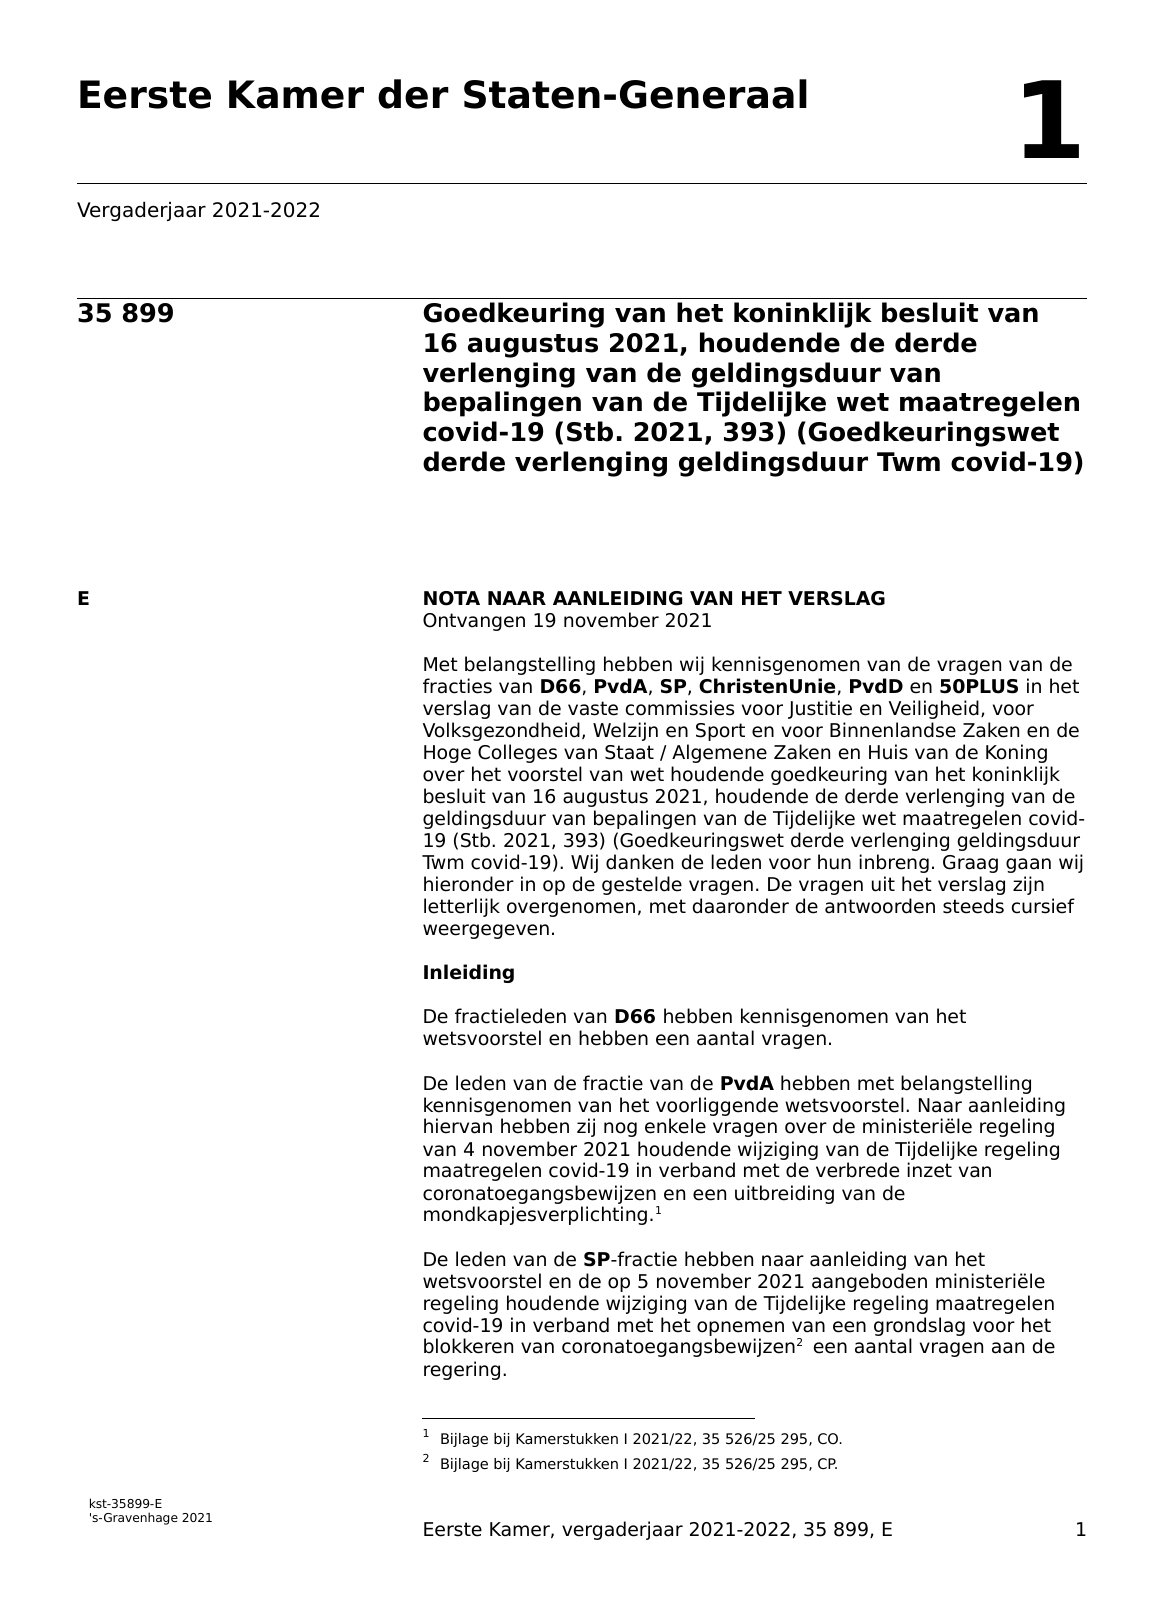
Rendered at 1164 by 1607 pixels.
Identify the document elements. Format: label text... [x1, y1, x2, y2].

text De leden van de SP-fractie hebben naar aanleiding van het wetsvoorstel en de op 5 november 2021 aangeboden ministeriële regeling houdende wijziging van de Tijdelijke regeling maatregelen covid-19 in verband met het opnemen van een grondslag voor het blokkeren van coronatoegangsbewijzen een aantal vragen aan de regering. [422, 1248, 1087, 1380]
table_cell Vergaderjaar 2021-2022 [77, 184, 1087, 298]
text Bijlage bij Kamerstukken I 2021/22, 35 526/25 295, CP. [422, 1452, 1087, 1474]
text Bijlage bij Kamerstukken I 2021/22, 35 526/25 295, CO. [422, 1427, 1087, 1449]
text Ontvangen 19 november 2021 [422, 610, 1087, 632]
subtitle E NOTA NAAR AANLEIDING VAN HET VERSLAG [77, 588, 1087, 610]
table_header Eerste Kamer der Staten-Generaal [77, 59, 886, 183]
table_header 1 [886, 59, 1087, 183]
text De fractieleden van D66 hebben kennisgenomen van het wetsvoorstel en hebben een aantal vragen. [422, 1006, 1087, 1050]
text 's-Gravenhage 2021 [88, 1511, 323, 1525]
text kst-35899-E [88, 1497, 323, 1511]
text De leden van de fractie van de PvdA hebben met belangstelling kennisgenomen van het voorliggende wetsvoorstel. Naar aanleiding hiervan hebben zij nog enkele vragen over de ministeriële regeling van 4 november 2021 houdende wijziging van de Tijdelijke regeling maatregelen covid-19 in verband met de verbrede inzet van coronatoegangsbewijzen en een uitbreiding van de mondkapjesverplichting. [422, 1072, 1087, 1226]
subtitle Inleiding [422, 962, 1087, 984]
subtitle 35 899 Goedkeuring van het koninklijk besluit van 16 augustus 2021, houdende de derde verlenging van de geldingsduur van bepalingen van de Tijdelijke wet maatregelen covid-19 (Stb. 2021, 393) (Goedkeuringswet derde verlenging geldingsduur Twm covid-19) [77, 299, 1087, 477]
text Met belangstelling hebben wij kennisgenomen van de vragen van de fracties van D66, PvdA, SP, ChristenUnie, PvdD en 50PLUS in het verslag van de vaste commissies voor Justitie en Veiligheid, voor Volksgezondheid, Welzijn en Sport en voor Binnenlandse Zaken en de Hoge Colleges van Staat / Algemene Zaken en Huis van de Koning over het voorstel van wet houdende goedkeuring van het koninklijk besluit van 16 augustus 2021, houdende de derde verlenging van de geldingsduur van bepalingen van de Tijdelijke wet maatregelen covid-19 (Stb. 2021, 393) (Goedkeuringswet derde verlenging geldingsduur Twm covid-19). Wij danken de leden voor hun inbreng. Graag gaan wij hieronder in op de gestelde vragen. De vragen uit het verslag zijn letterlijk overgenomen, met daaronder de antwoorden steeds cursief weergegeven. [422, 654, 1087, 940]
